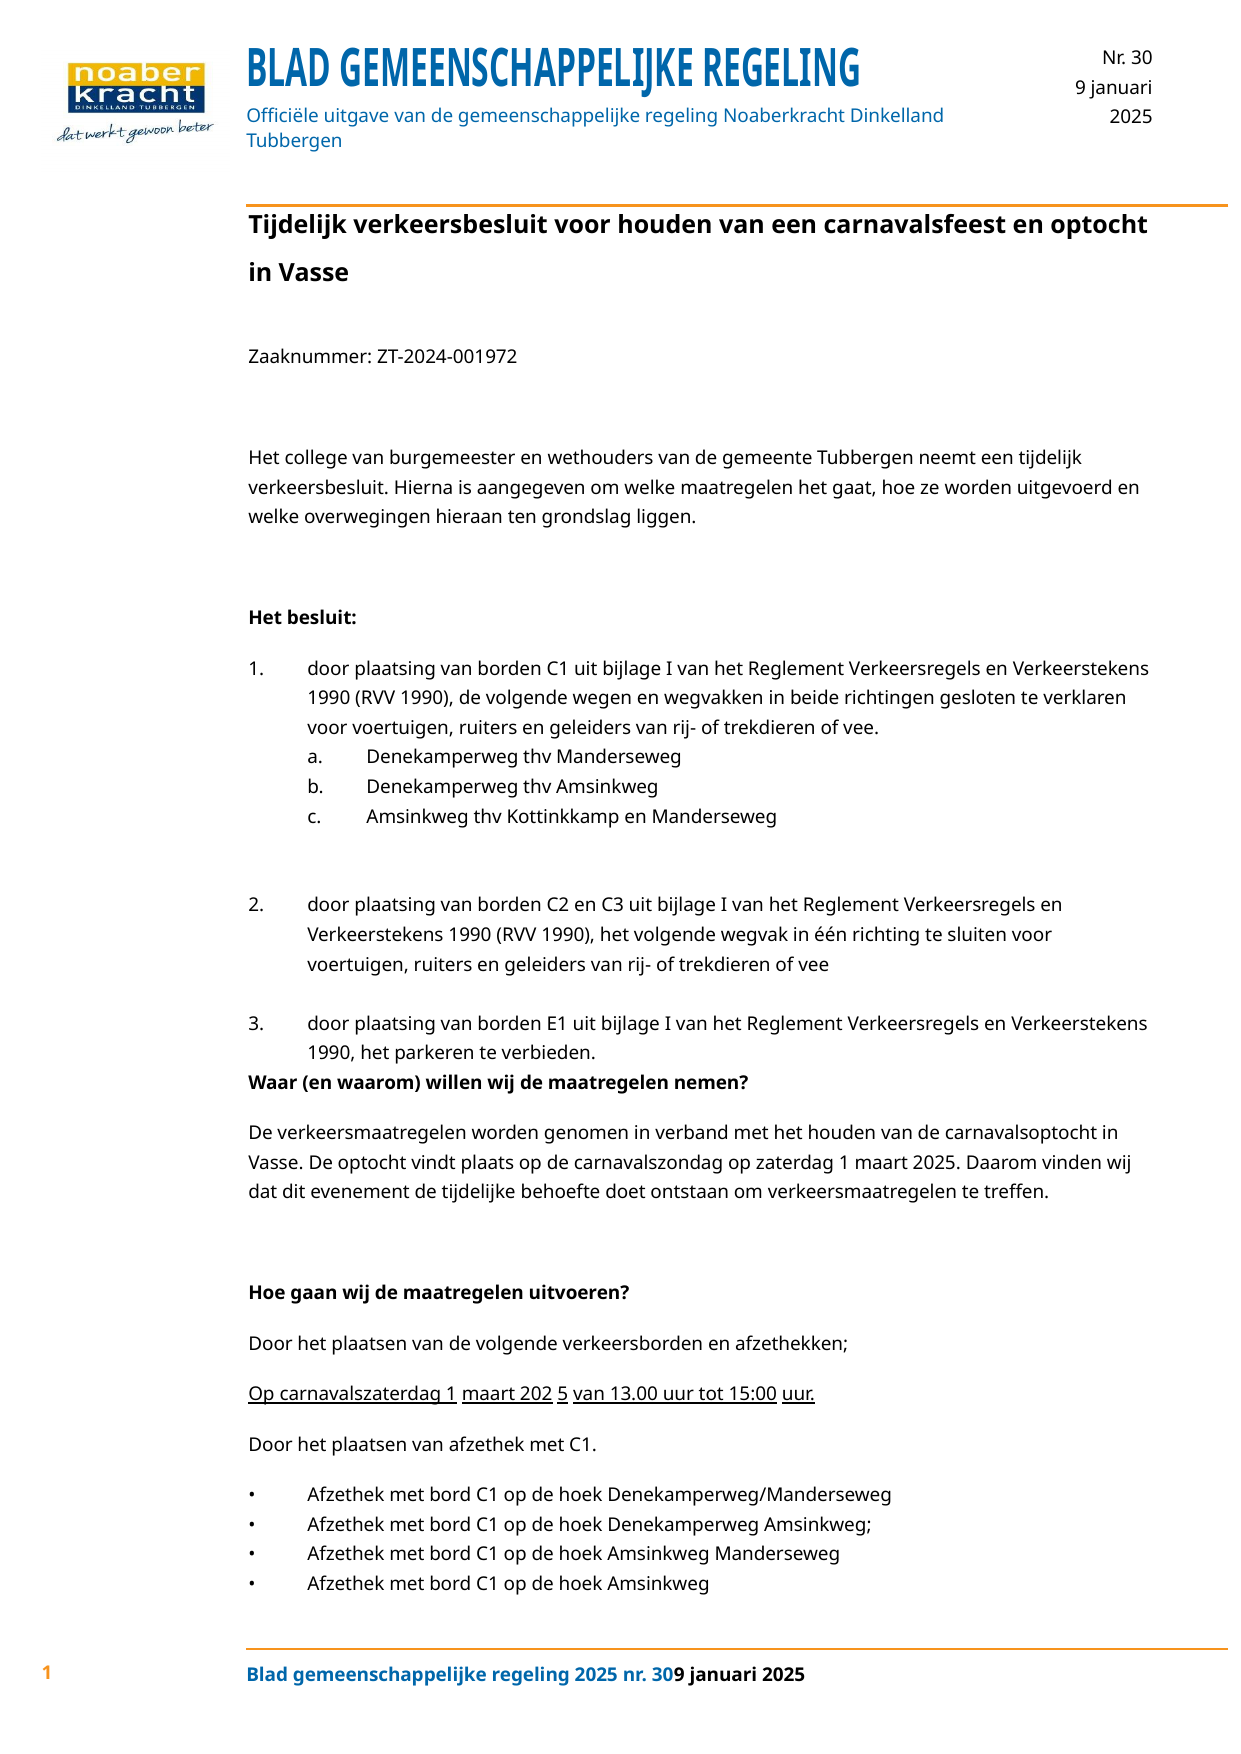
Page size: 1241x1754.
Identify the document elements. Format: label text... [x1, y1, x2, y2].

list door plaatsing van borden E1 uit bijlage I van het Reglement Verkeersregels en Verkeerstekens 1990, het parkeren te verbieden. [248, 1010, 1152, 1065]
text Hoe gaan wij de maatregelen uitvoeren? [248, 1279, 1152, 1305]
list door plaatsing van borden C2 en C3 uit bijlage I van het Reglement Verkeersregels en Verkeerstekens 1990 (RVV 1990), het volgende wegvak in één richting te sluiten voor voertuigen, ruiters en geleiders van rij- of trekdieren of vee [248, 892, 1152, 976]
text Waar (en waarom) willen wij de maatregelen nemen? [248, 1069, 1152, 1095]
text Zaaknummer: ZT-2024-001972 [248, 344, 1152, 369]
list Afzethek met bord C1 op de hoek Amsinkweg Manderseweg [248, 1540, 1152, 1566]
text De verkeersmaatregelen worden genomen in verband met het houden van de carnavalsoptocht in Vasse. De optocht vindt plaats op de carnavalszondag op zaterdag 1 maart 2025. Daarom vinden wij dat dit evenement de tijdelijke behoefte doet ontstaan om verkeersmaatregelen te treffen. [248, 1119, 1152, 1204]
text Tijdelijk verkeersbesluit voor houden van een carnavalsfeest en optocht in Vasse [248, 207, 1152, 288]
text Door het plaatsen van de volgende verkeersborden en afzethekken; [248, 1330, 1152, 1356]
text Het college van burgemeester en wethouders van de gemeente Tubbergen neemt een tijdelijk verkeersbesluit. Hierna is aangegeven om welke maatregelen het gaat, hoe ze worden uitgevoerd en welke overwegingen hieraan ten grondslag liggen. [248, 444, 1152, 529]
list Denekamperweg thv Manderseweg [307, 744, 1152, 769]
text Het besluit: [248, 604, 1152, 630]
list door plaatsing van borden C1 uit bijlage I van het Reglement Verkeersregels en Verkeerstekens 1990 (RVV 1990), de volgende wegen en wegvakken in beide richtingen gesloten te verklaren voor voertuigen, ruiters en geleiders van rij- of trekdieren of vee. [248, 655, 1152, 740]
list Afzethek met bord C1 op de hoek Denekamperweg/Manderseweg [248, 1481, 1152, 1507]
list Denekamperweg thv Amsinkweg [307, 773, 1152, 799]
picture [41, 47, 231, 172]
list Afzethek met bord C1 op de hoek Amsinkweg [248, 1570, 1152, 1596]
text Door het plaatsen van afzethek met C1. [248, 1431, 1152, 1456]
text Op carnavalszaterdag 1 maart 202 5 van 13.00 uur tot 15:00 uur. [248, 1380, 1152, 1406]
list Afzethek met bord C1 op de hoek Denekamperweg Amsinkweg; [248, 1511, 1152, 1536]
list Amsinkweg thv Kottinkkamp en Manderseweg [307, 803, 1152, 828]
